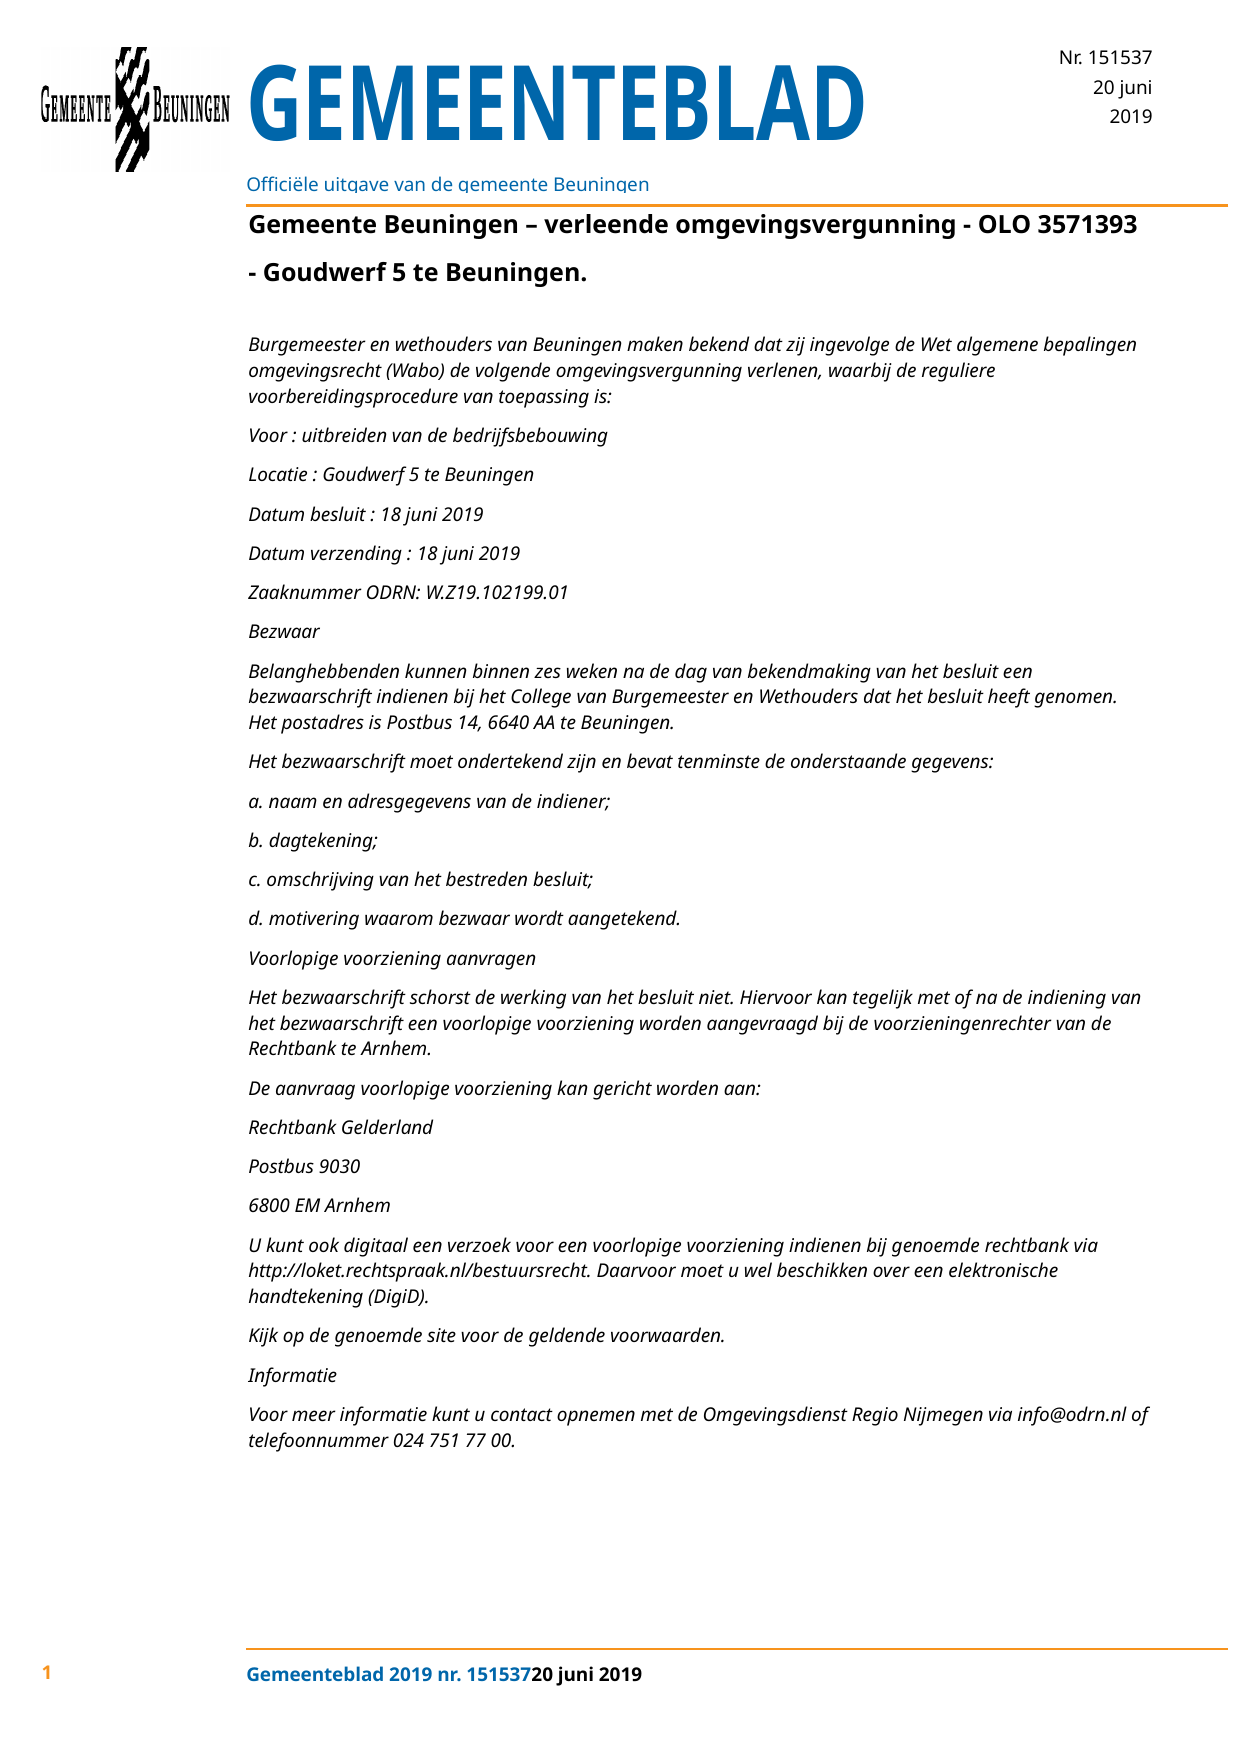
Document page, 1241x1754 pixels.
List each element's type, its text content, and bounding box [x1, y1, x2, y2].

text c. omschrijving van het bestreden besluit; [248, 866, 1152, 892]
text U kunt ook digitaal een verzoek voor een voorlopige voorziening indienen bij genoemde rechtbank via http://loket.rechtspraak.nl/bestuursrecht. Daarvoor moet u wel beschikken over een elektronische handtekening (DigiD). [248, 1232, 1152, 1309]
text Rechtbank Gelderland [248, 1114, 1152, 1140]
text Belanghebbenden kunnen binnen zes weken na de dag van bekendmaking van het besluit een bezwaarschrift indienen bij het College van Burgemeester en Wethouders dat het besluit heeft genomen. Het postadres is Postbus 14, 6640 AA te Beuningen. [248, 658, 1152, 735]
text Datum verzending : 18 juni 2019 [248, 540, 1152, 566]
text Bezwaar [248, 618, 1152, 644]
text Gemeente Beuningen – verleende omgevingsvergunning - OLO 3571393 - Goudwerf 5 te Beuningen. [248, 207, 1152, 288]
text Het bezwaarschrift moet ondertekend zijn en bevat tenminste de onderstaande gegevens: [248, 748, 1152, 774]
text 6800 EM Arnhem [248, 1193, 1152, 1218]
text De aanvraag voorlopige voorziening kan gericht worden aan: [248, 1075, 1152, 1101]
text Het bezwaarschrift schorst de werking van het besluit niet. Hiervoor kan tegelijk met of na de indiening van het bezwaarschrift een voorlopige voorziening worden aangevraagd bij de voorzieningenrechter van de Rechtbank te Arnhem. [248, 984, 1152, 1061]
text Locatie : Goudwerf 5 te Beuningen [248, 461, 1152, 487]
text b. dagtekening; [248, 827, 1152, 853]
text Datum besluit : 18 juni 2019 [248, 501, 1152, 526]
text Voorlopige voorziening aanvragen [248, 945, 1152, 971]
text Kijk op de genoemde site voor de geldende voorwaarden. [248, 1323, 1152, 1348]
picture [41, 47, 231, 172]
text a. naam en adresgegevens van de indiener; [248, 788, 1152, 813]
text d. motivering waarom bezwaar wordt aangetekend. [248, 906, 1152, 931]
text Postbus 9030 [248, 1153, 1152, 1179]
text Voor : uitbreiden van de bedrijfsbebouwing [248, 422, 1152, 448]
text Burgemeester en wethouders van Beuningen maken bekend dat zij ingevolge de Wet algemene bepalingen omgevingsrecht (Wabo) de volgende omgevingsvergunning verlenen, waarbij de reguliere voorbereidingsprocedure van toepassing is: [248, 331, 1152, 409]
text Informatie [248, 1362, 1152, 1388]
text Zaaknummer ODRN: W.Z19.102199.01 [248, 579, 1152, 605]
text Voor meer informatie kunt u contact opnemen met de Omgevingsdienst Regio Nijmegen via info@odrn.nl of telefoonnummer 024 751 77 00. [248, 1401, 1152, 1453]
